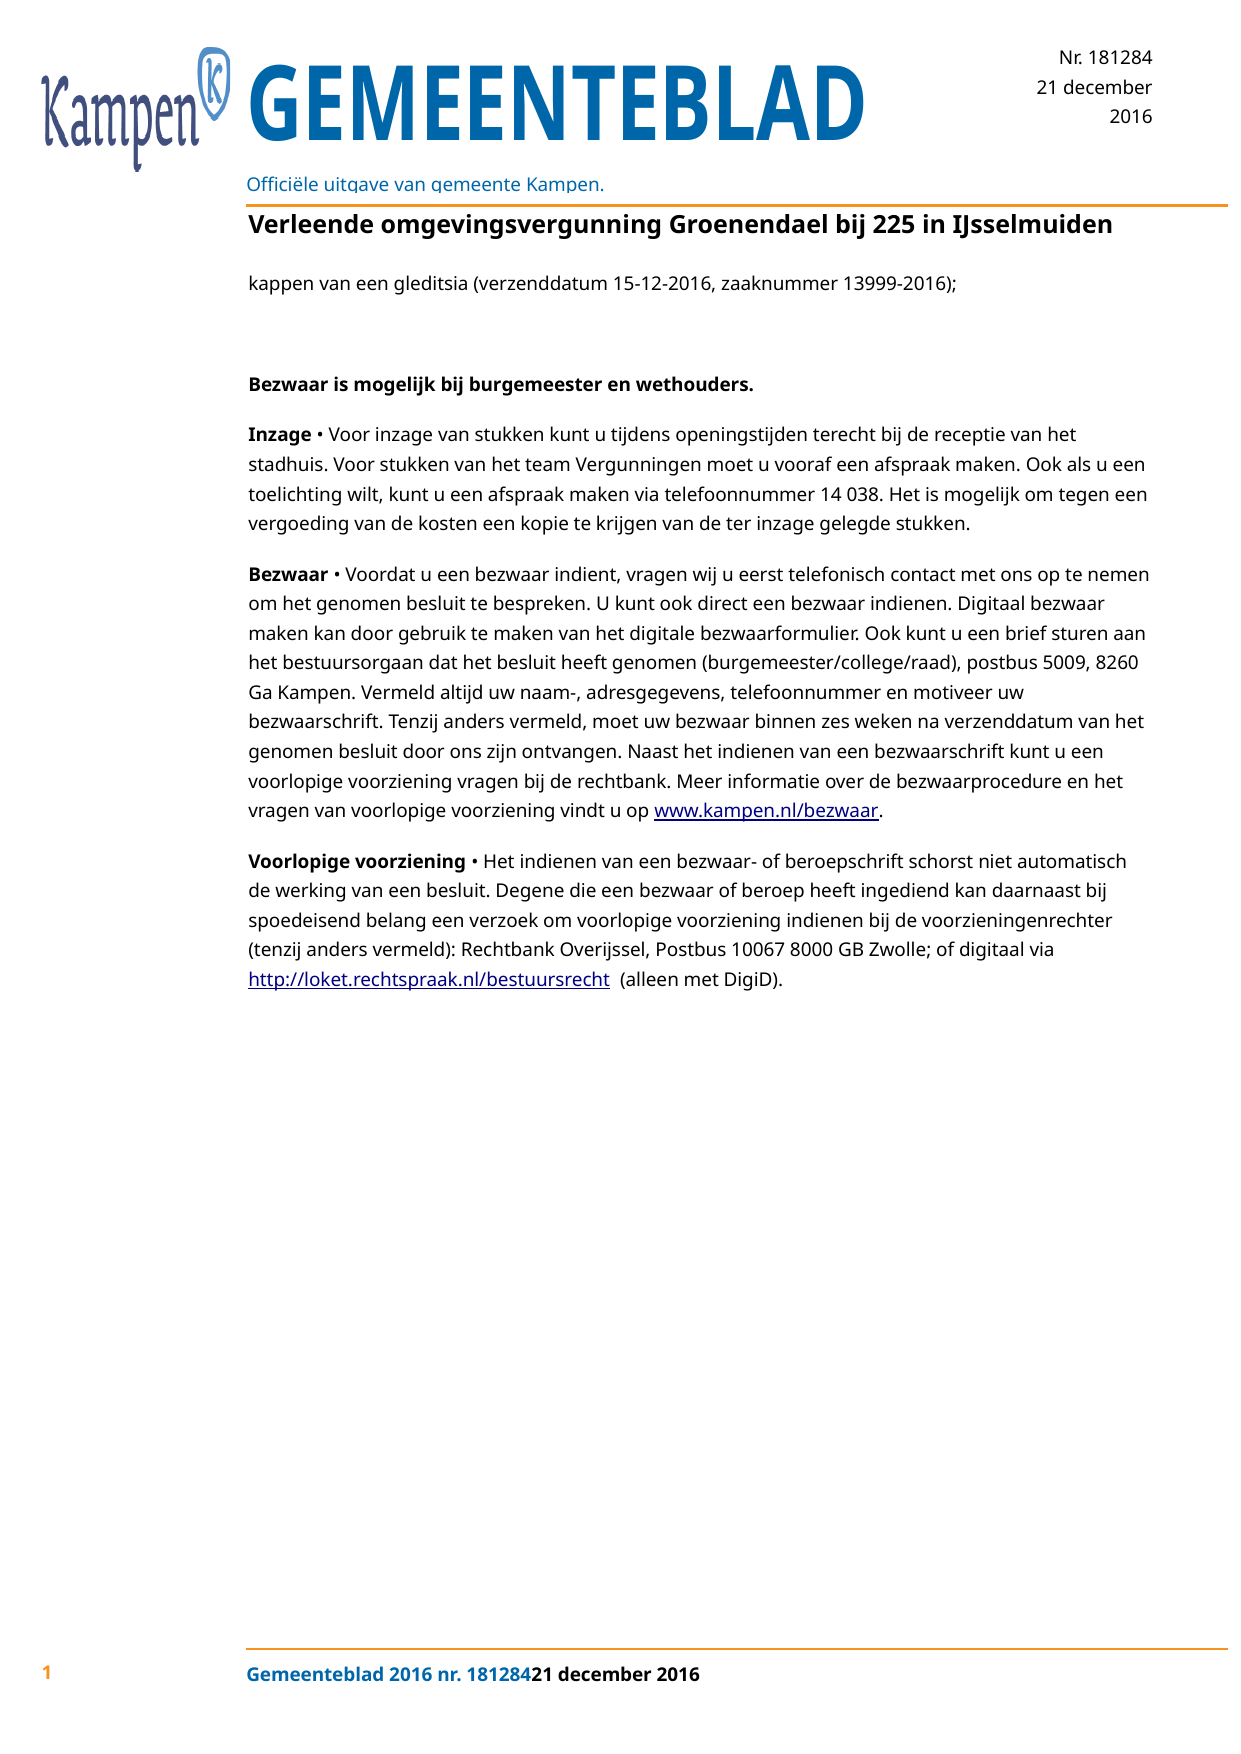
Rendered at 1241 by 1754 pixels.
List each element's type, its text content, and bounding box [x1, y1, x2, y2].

text Inzage • Voor inzage van stukken kunt u tijdens openingstijden terecht bij de receptie van het stadhuis. Voor stukken van het team Vergunningen moet u vooraf een afspraak maken. Ook als u een toelichting wilt, kunt u een afspraak maken via telefoonnummer 14 038. Het is mogelijk om tegen een vergoeding van de kosten een kopie te krijgen van de ter inzage gelegde stukken. [248, 422, 1152, 536]
picture [41, 47, 231, 172]
text Verleende omgevingsvergunning Groenendael bij 225 in IJsselmuiden [248, 207, 1152, 241]
text kappen van een gleditsia (verzenddatum 15-12-2016, zaaknummer 13999-2016); [248, 270, 1152, 296]
text Bezwaar is mogelijk bij burgemeester en wethouders. [248, 371, 1152, 397]
text Bezwaar • Voordat u een bezwaar indient, vragen wij u eerst telefonisch contact met ons op te nemen om het genomen besluit te bespreken. U kunt ook direct een bezwaar indienen. Digitaal bezwaar maken kan door gebruik te maken van het digitale bezwaarformulier. Ook kunt u een brief sturen aan het bestuursorgaan dat het besluit heeft genomen (burgemeester/college/raad), postbus 5009, 8260 Ga Kampen. Vermeld altijd uw naam-, adresgegevens, telefoonnummer en motiveer uw bezwaarschrift. Tenzij anders vermeld, moet uw bezwaar binnen zes weken na verzenddatum van het genomen besluit door ons zijn ontvangen. Naast het indienen van een bezwaarschrift kunt u een voorlopige voorziening vragen bij de rechtbank. Meer informatie over de bezwaarprocedure en het vragen van voorlopige voorziening vindt u op www.kampen.nl/bezwaar. [248, 561, 1152, 823]
text Voorlopige voorziening • Het indienen van een bezwaar- of beroepschrift schorst niet automatisch de werking van een besluit. Degene die een bezwaar of beroep heeft ingediend kan daarnaast bij spoedeisend belang een verzoek om voorlopige voorziening indienen bij de voorzieningenrechter (tenzij anders vermeld): Rechtbank Overijssel, Postbus 10067 8000 GB Zwolle; of digitaal via http://loket.rechtspraak.nl/bestuursrecht (alleen met DigiD). [248, 848, 1152, 992]
